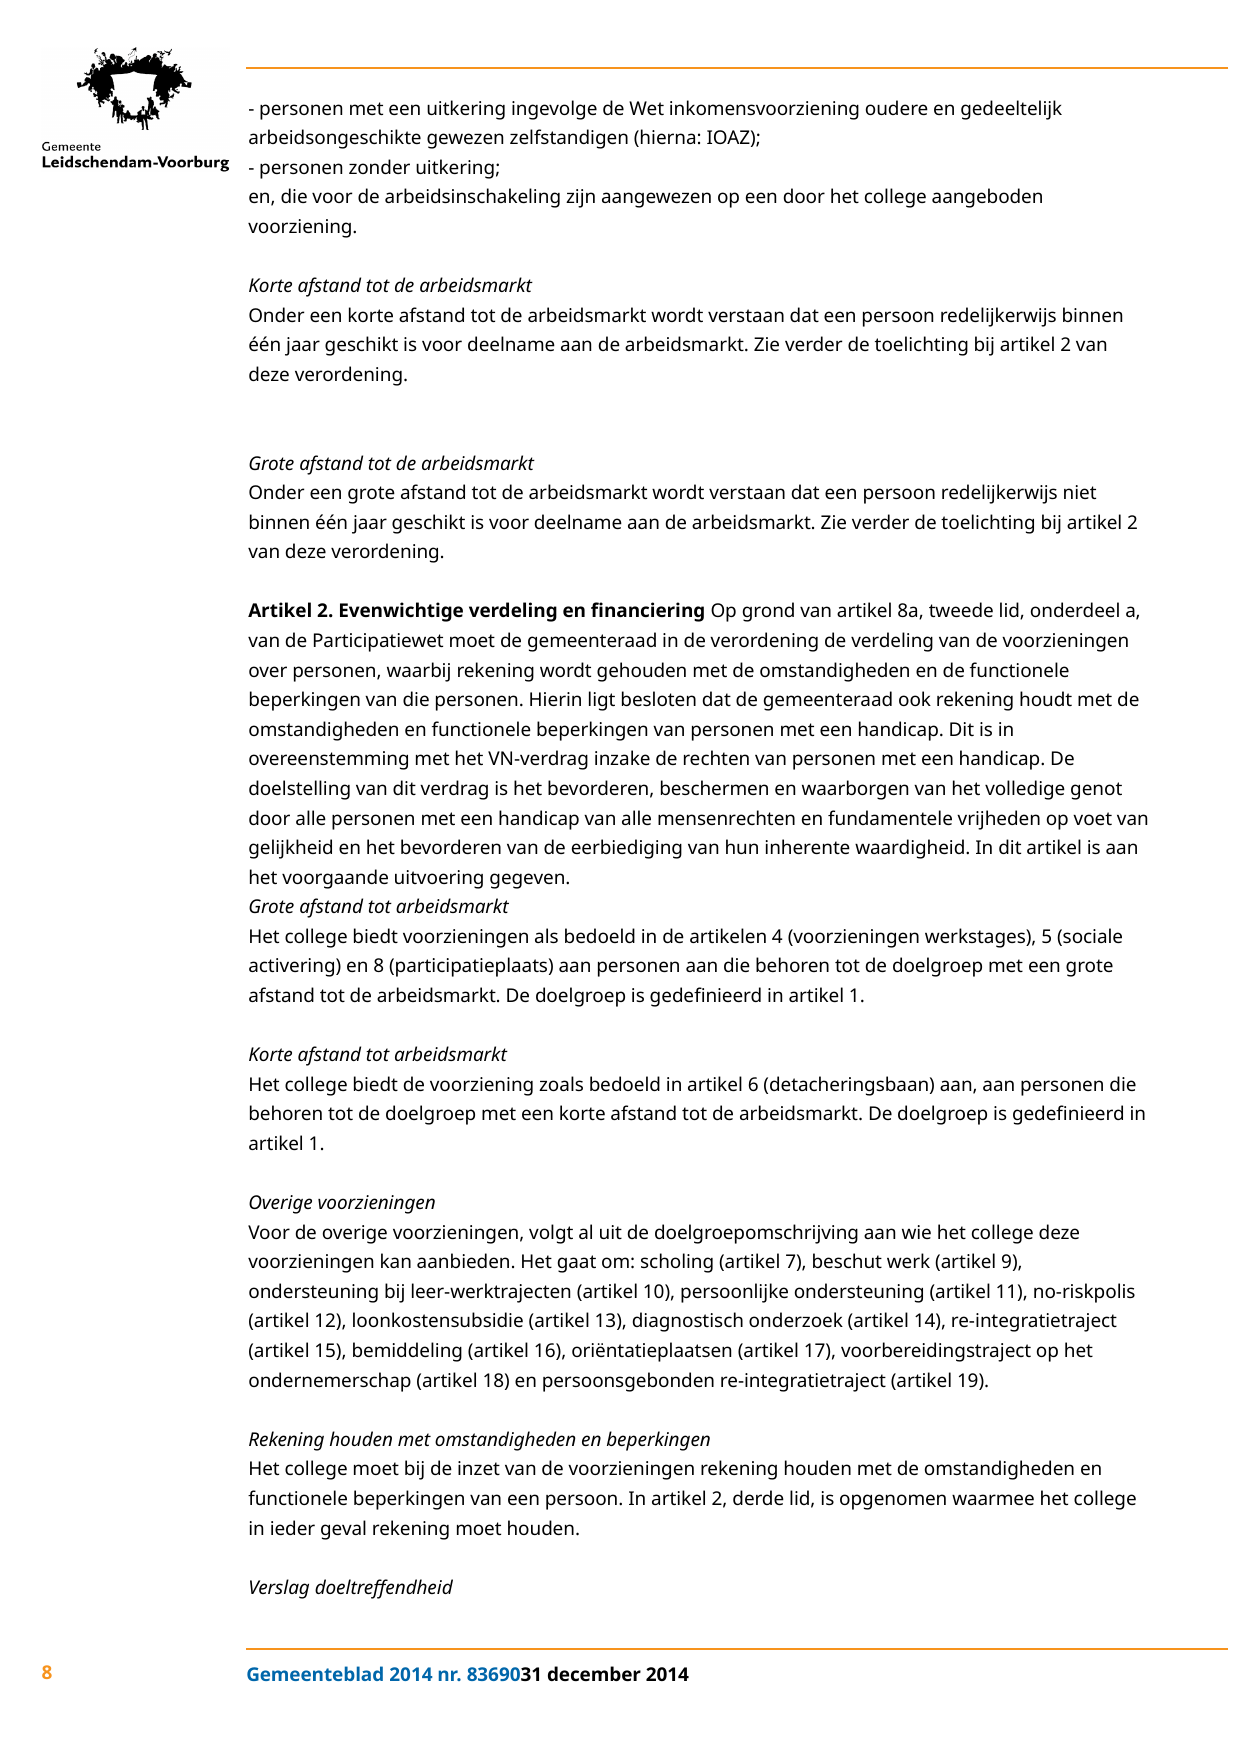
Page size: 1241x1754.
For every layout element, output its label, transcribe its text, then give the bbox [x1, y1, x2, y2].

text Onder een grote afstand tot de arbeidsmarkt wordt verstaan dat een persoon redelijkerwijs niet binnen één jaar geschikt is voor deelname aan de arbeidsmarkt. Zie verder de toelichting bij artikel 2 van deze verordening. [248, 479, 1152, 564]
text - personen met een uitkering ingevolge de Wet inkomensvoorziening oudere en gedeeltelijk arbeidsongeschikte gewezen zelfstandigen (hierna: IOAZ); [248, 95, 1152, 150]
text Overige voorzieningen [248, 1189, 1152, 1215]
text Het college biedt de voorziening zoals bedoeld in artikel 6 (detacheringsbaan) aan, aan personen die behoren tot de doelgroep met een korte afstand tot de arbeidsmarkt. De doelgroep is gedefinieerd in artikel 1. [248, 1071, 1152, 1156]
text Verslag doeltreffendheid [248, 1574, 1152, 1600]
text Onder een korte afstand tot de arbeidsmarkt wordt verstaan dat een persoon redelijkerwijs binnen één jaar geschikt is voor deelname aan de arbeidsmarkt. Zie verder de toelichting bij artikel 2 van deze verordening. [248, 302, 1152, 387]
text Grote afstand tot de arbeidsmarkt [248, 450, 1152, 476]
text Rekening houden met omstandigheden en beperkingen [248, 1426, 1152, 1452]
text Korte afstand tot de arbeidsmarkt [248, 272, 1152, 298]
text Artikel 2. Evenwichtige verdeling en financiering Op grond van artikel 8a, tweede lid, onderdeel a, van de Participatiewet moet de gemeenteraad in de verordening de verdeling van de voorzieningen over personen, waarbij rekening wordt gehouden met de omstandigheden en de functionele beperkingen van die personen. Hierin ligt besloten dat de gemeenteraad ook rekening houdt met de omstandigheden en functionele beperkingen van personen met een handicap. Dit is in overeenstemming met het VN-verdrag inzake de rechten van personen met een handicap. De doelstelling van dit verdrag is het bevorderen, beschermen en waarborgen van het volledige genot door alle personen met een handicap van alle mensenrechten en fundamentele vrijheden op voet van gelijkheid en het bevorderen van de eerbiediging van hun inherente waardigheid. In dit artikel is aan het voorgaande uitvoering gegeven. [248, 598, 1152, 890]
text Grote afstand tot arbeidsmarkt [248, 893, 1152, 919]
text Het college biedt voorzieningen als bedoeld in de artikelen 4 (voorzieningen werkstages), 5 (sociale activering) en 8 (participatieplaats) aan personen aan die behoren tot de doelgroep met een grote afstand tot de arbeidsmarkt. De doelgroep is gedefinieerd in artikel 1. [248, 923, 1152, 1008]
text Voor de overige voorzieningen, volgt al uit de doelgroepomschrijving aan wie het college deze voorzieningen kan aanbieden. Het gaat om: scholing (artikel 7), beschut werk (artikel 9), ondersteuning bij leer-werktrajecten (artikel 10), persoonlijke ondersteuning (artikel 11), no-riskpolis (artikel 12), loonkostensubsidie (artikel 13), diagnostisch onderzoek (artikel 14), re-integratietraject (artikel 15), bemiddeling (artikel 16), oriëntatieplaatsen (artikel 17), voorbereidingstraject op het ondernemerschap (artikel 18) en persoonsgebonden re-integratietraject (artikel 19). [248, 1219, 1152, 1393]
text - personen zonder uitkering; [248, 154, 1152, 180]
picture [41, 47, 231, 172]
text Het college moet bij de inzet van de voorzieningen rekening houden met de omstandigheden en functionele beperkingen van een persoon. In artikel 2, derde lid, is opgenomen waarmee het college in ieder geval rekening moet houden. [248, 1456, 1152, 1541]
text Korte afstand tot arbeidsmarkt [248, 1041, 1152, 1067]
text en, die voor de arbeidsinschakeling zijn aangewezen op een door het college aangeboden voorziening. [248, 183, 1152, 239]
